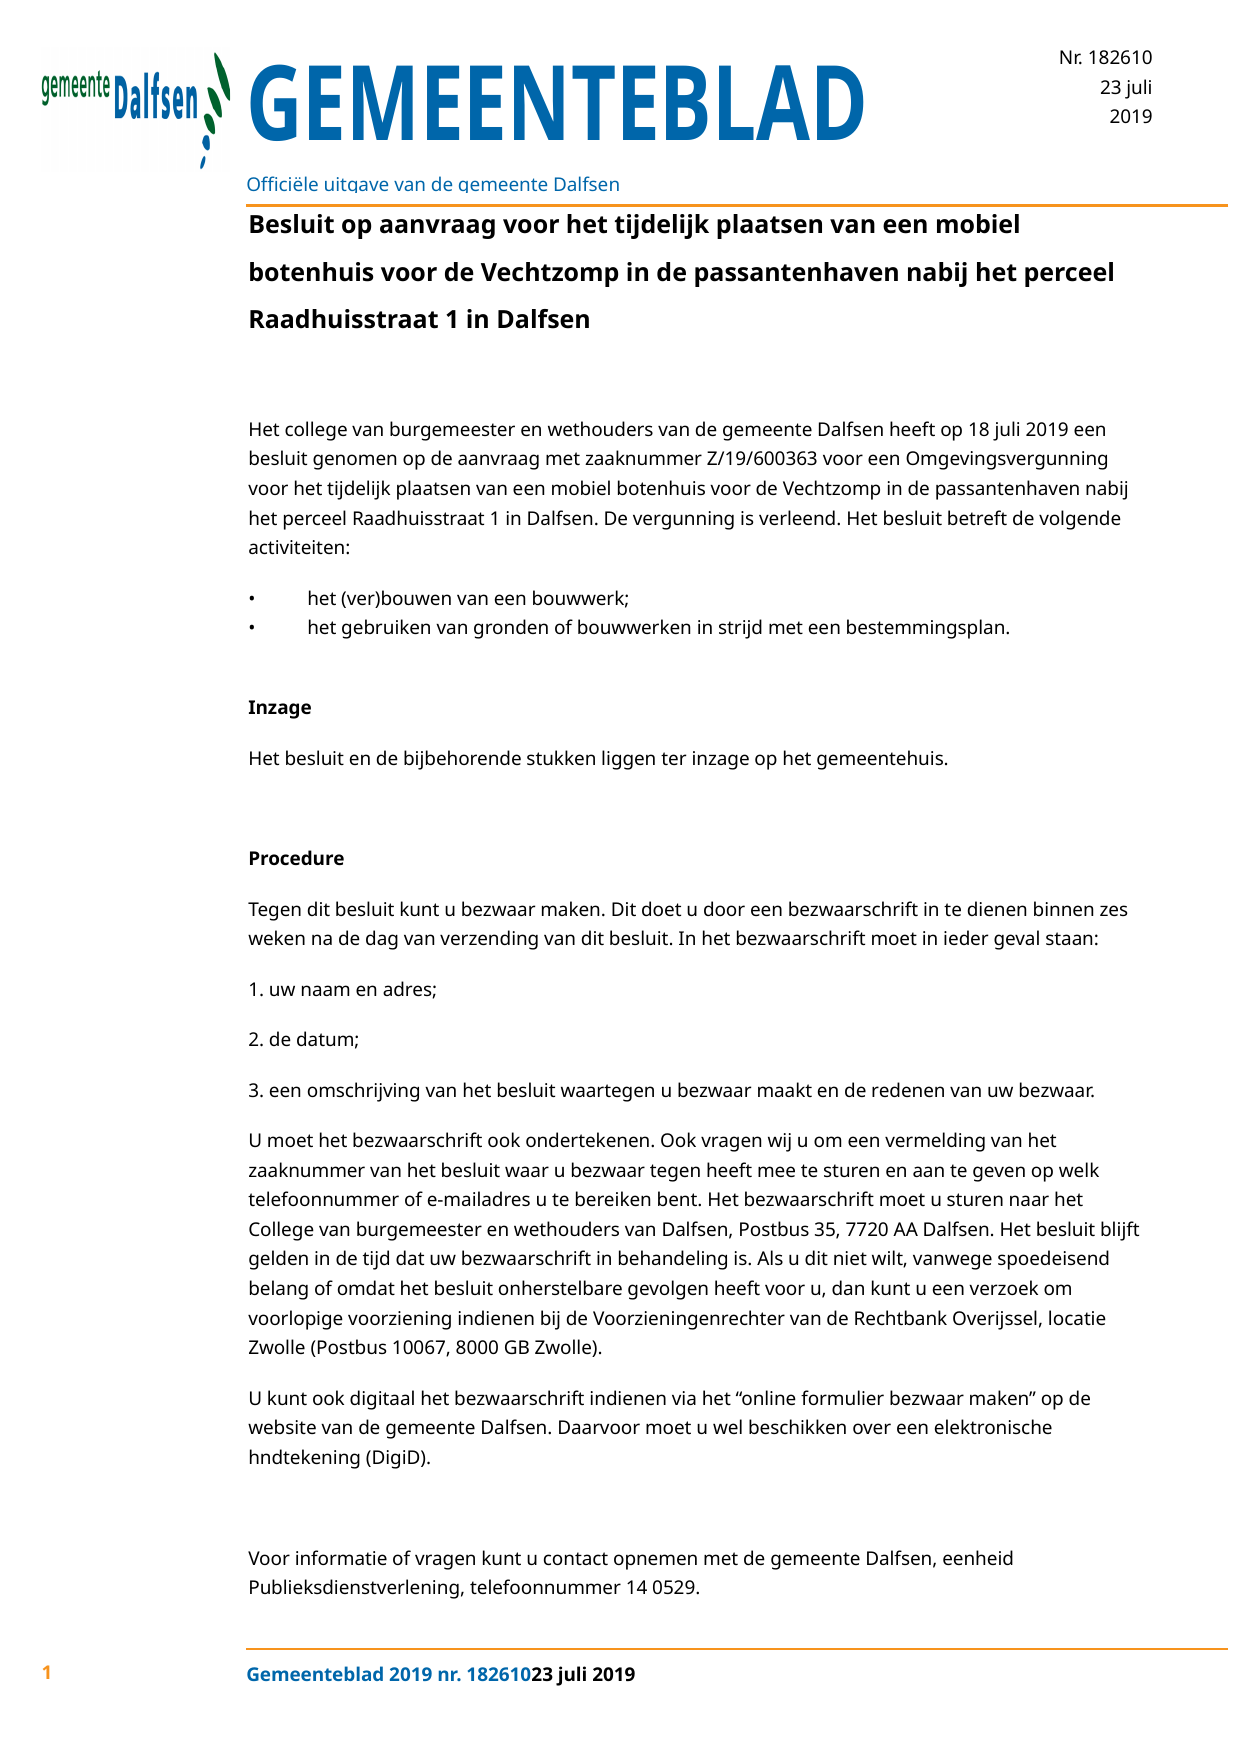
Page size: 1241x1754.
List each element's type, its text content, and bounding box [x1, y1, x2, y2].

text Het college van burgemeester en wethouders van de gemeente Dalfsen heeft op 18 juli 2019 een besluit genomen op de aanvraag met zaaknummer Z/19/600363 voor een Omgevingsvergunning voor het tijdelijk plaatsen van een mobiel botenhuis voor de Vechtzomp in de passantenhaven nabij het perceel Raadhuisstraat 1 in Dalfsen. De vergunning is verleend. Het besluit betreft de volgende activiteiten: [248, 416, 1152, 560]
text Voor informatie of vragen kunt u contact opnemen met de gemeente Dalfsen, eenheid Publieksdienstverlening, telefoonnummer 14 0529. [248, 1545, 1152, 1600]
text 3. een omschrijving van het besluit waartegen u bezwaar maakt en de redenen van uw bezwaar. [248, 1077, 1152, 1102]
list het (ver)bouwen van een bouwwerk; [248, 585, 1152, 610]
text Procedure [248, 846, 1152, 871]
text Het besluit en de bijbehorende stukken liggen ter inzage op het gemeentehuis. [248, 745, 1152, 770]
text Inzage [248, 694, 1152, 720]
text 1. uw naam en adres; [248, 976, 1152, 1002]
list het gebruiken van gronden of bouwwerken in strijd met een bestemmingsplan. [248, 614, 1152, 640]
picture [41, 47, 231, 172]
text 2. de datum; [248, 1026, 1152, 1052]
text U kunt ook digitaal het bezwaarschrift indienen via het “online formulier bezwaar maken” op de website van de gemeente Dalfsen. Daarvoor moet u wel beschikken over een elektronische hndtekening (DigiD). [248, 1385, 1152, 1469]
text Besluit op aanvraag voor het tijdelijk plaatsen van een mobiel botenhuis voor de Vechtzomp in de passantenhaven nabij het perceel Raadhuisstraat 1 in Dalfsen [248, 207, 1152, 336]
text Tegen dit besluit kunt u bezwaar maken. Dit doet u door een bezwaarschrift in te dienen binnen zes weken na de dag van verzending van dit besluit. In het bezwaarschrift moet in ieder geval staan: [248, 896, 1152, 951]
text U moet het bezwaarschrift ook ondertekenen. Ook vragen wij u om een vermelding van het zaaknummer van het besluit waar u bezwaar tegen heeft mee te sturen en aan te geven op welk telefoonnummer of e-mailadres u te bereiken bent. Het bezwaarschrift moet u sturen naar het College van burgemeester en wethouders van Dalfsen, Postbus 35, 7720 AA Dalfsen. Het besluit blijft gelden in de tijd dat uw bezwaarschrift in behandeling is. Als u dit niet wilt, vanwege spoedeisend belang of omdat het besluit onherstelbare gevolgen heeft voor u, dan kunt u een verzoek om voorlopige voorziening indienen bij de Voorzieningenrechter van de Rechtbank Overijssel, locatie Zwolle (Postbus 10067, 8000 GB Zwolle). [248, 1127, 1152, 1360]
